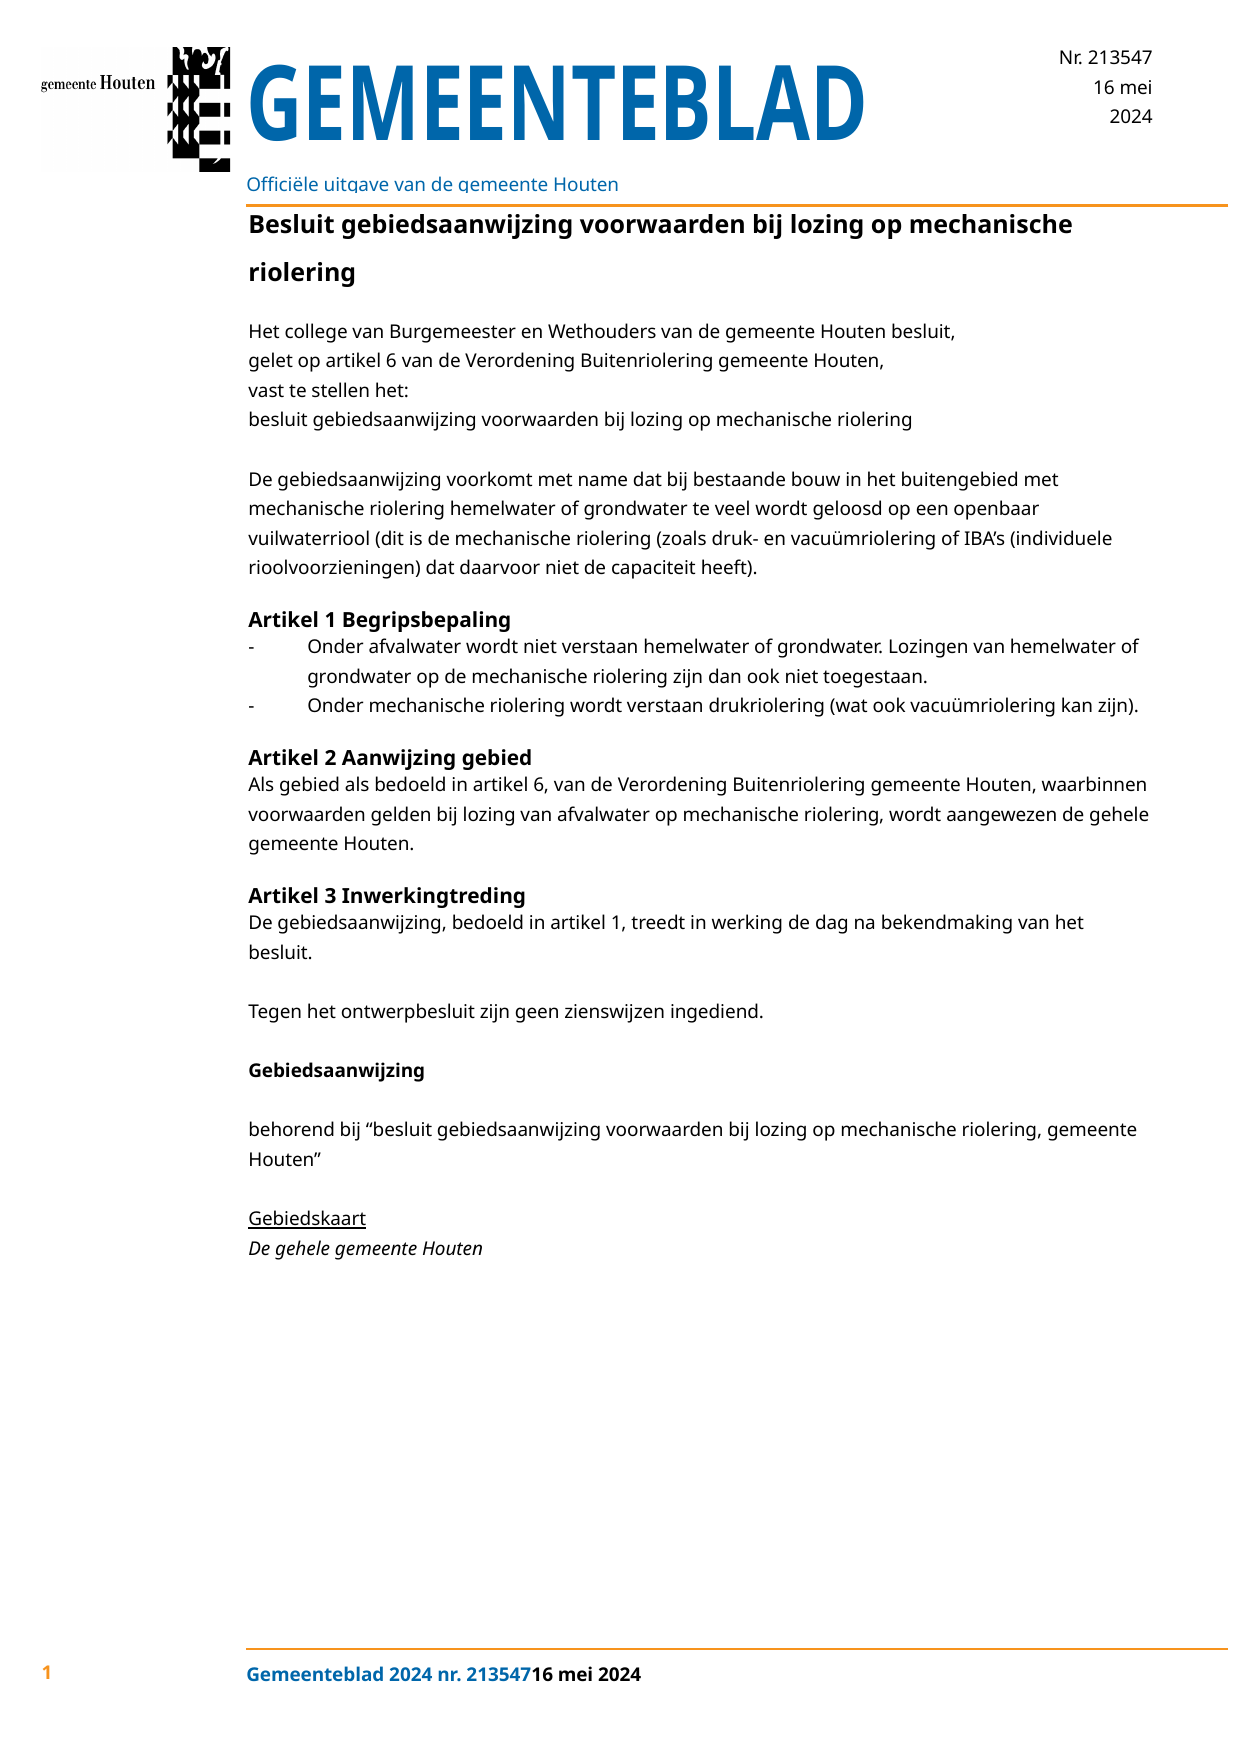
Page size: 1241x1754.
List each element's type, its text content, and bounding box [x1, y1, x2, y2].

list Onder mechanische riolering wordt verstaan drukriolering (wat ook vacuümriolering kan zijn). [248, 693, 1152, 718]
text Tegen het ontwerpbesluit zijn geen zienswijzen ingediend. [248, 998, 1152, 1024]
text Artikel 2 Aanwijzing gebied [248, 743, 1152, 771]
picture [41, 47, 231, 172]
text De gebiedsaanwijzing voorkomt met name dat bij bestaande bouw in het buitengebied met mechanische riolering hemelwater of grondwater te veel wordt geloosd op een openbaar vuilwaterriool (dit is de mechanische riolering (zoals druk- en vacuümriolering of IBA’s (individuele rioolvoorzieningen) dat daarvoor niet de capaciteit heeft). [248, 466, 1152, 580]
text behorend bij “besluit gebiedsaanwijzing voorwaarden bij lozing op mechanische riolering, gemeente Houten” [248, 1117, 1152, 1172]
text Als gebied als bedoeld in artikel 6, van de Verordening Buitenriolering gemeente Houten, waarbinnen voorwaarden gelden bij lozing van afvalwater op mechanische riolering, wordt aangewezen de gehele gemeente Houten. [248, 771, 1152, 856]
text vast te stellen het: [248, 377, 1152, 403]
text Artikel 3 Inwerkingtreding [248, 881, 1152, 909]
text De gehele gemeente Houten [248, 1235, 1152, 1261]
text besluit gebiedsaanwijzing voorwaarden bij lozing op mechanische riolering [248, 407, 1152, 432]
text Besluit gebiedsaanwijzing voorwaarden bij lozing op mechanische riolering [248, 207, 1152, 288]
text De gebiedsaanwijzing, bedoeld in artikel 1, treedt in werking de dag na bekendmaking van het besluit. [248, 909, 1152, 965]
text Het college van Burgemeester en Wethouders van de gemeente Houten besluit, [248, 318, 1152, 344]
text Gebiedsaanwijzing [248, 1057, 1152, 1083]
text Artikel 1 Begripsbepaling [248, 605, 1152, 633]
text gelet op artikel 6 van de Verordening Buitenriolering gemeente Houten, [248, 347, 1152, 373]
text Gebiedskaart [248, 1205, 1152, 1231]
list Onder afvalwater wordt niet verstaan hemelwater of grondwater. Lozingen van hemelwater of grondwater op de mechanische riolering zijn dan ook niet toegestaan. [248, 633, 1152, 689]
